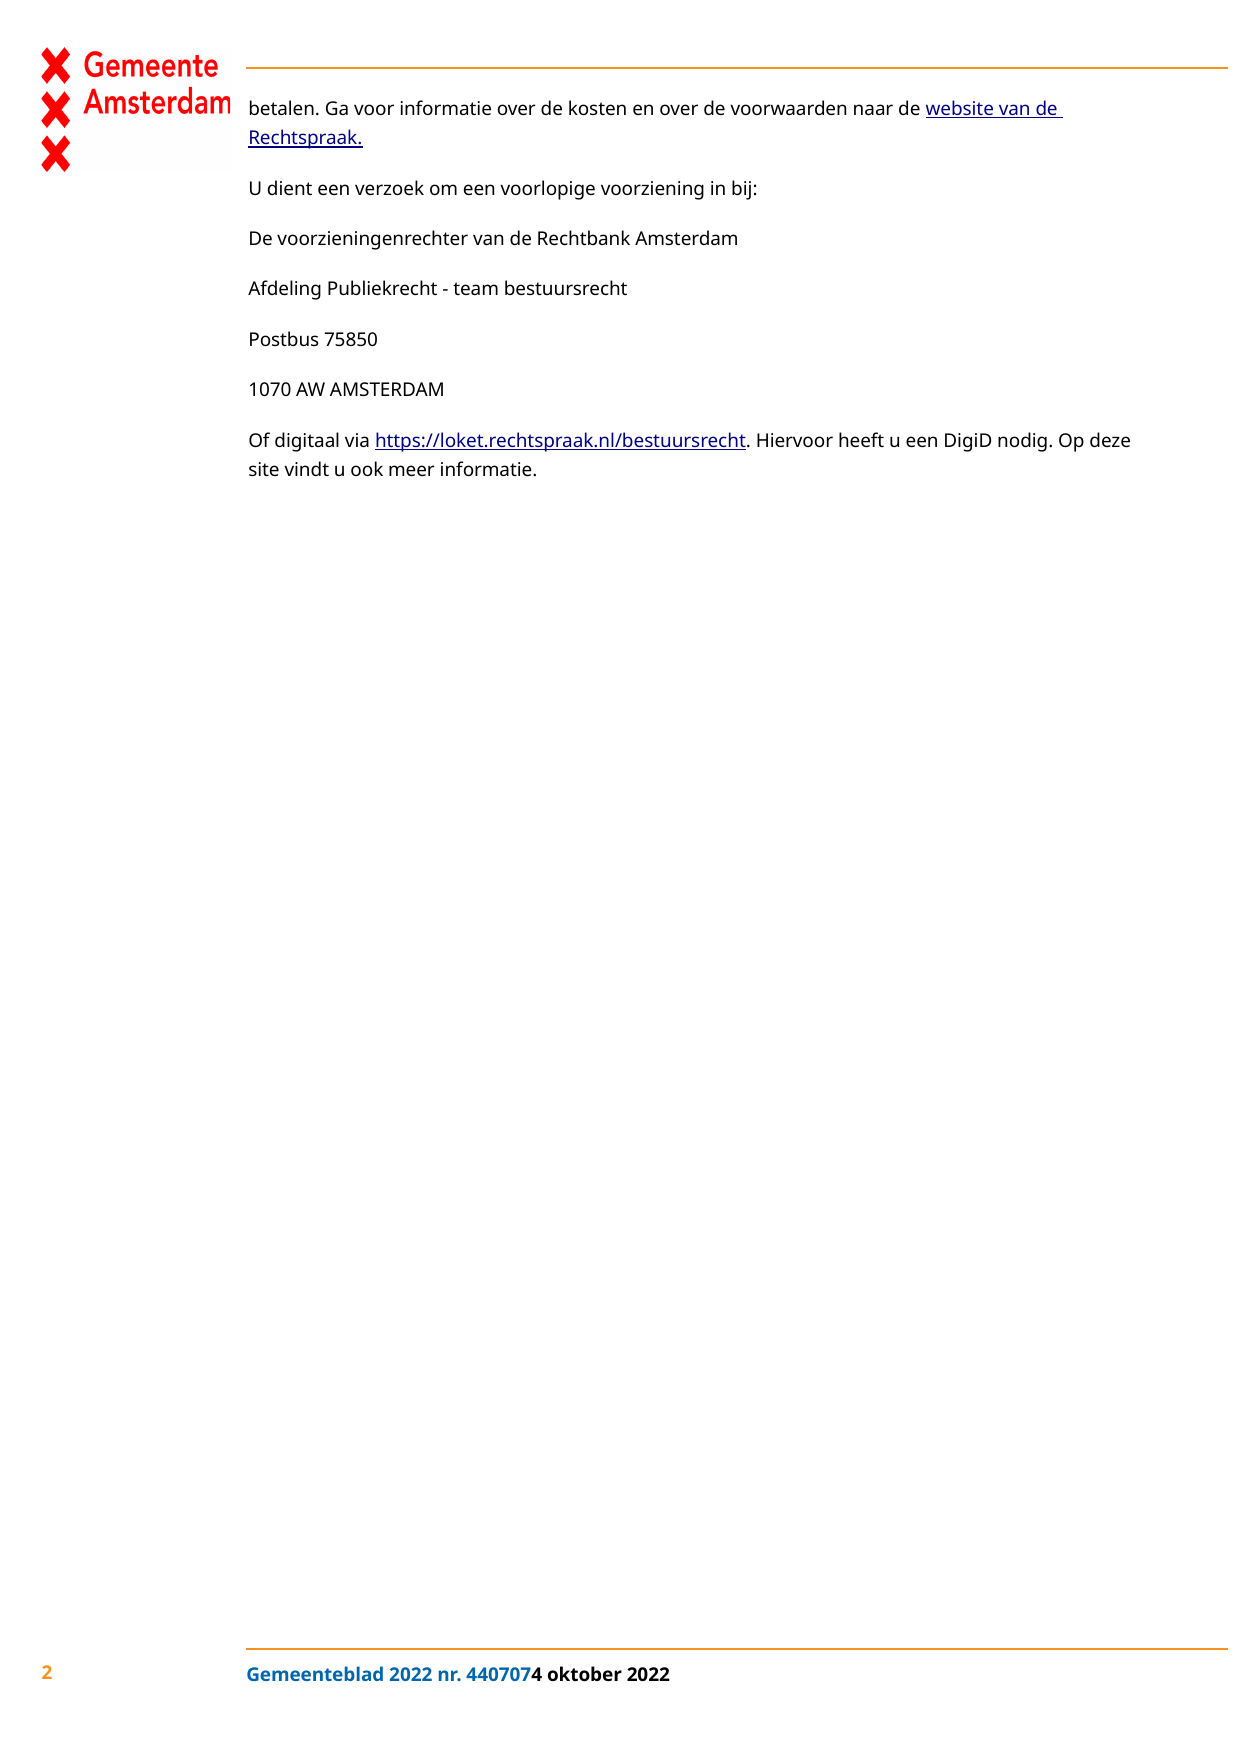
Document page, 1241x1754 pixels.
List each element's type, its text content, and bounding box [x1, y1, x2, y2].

text U dient een verzoek om een voorlopige voorziening in bij: [248, 175, 1152, 201]
text De voorzieningenrechter van de Rechtbank Amsterdam [248, 225, 1152, 251]
text Afdeling Publiekrecht - team bestuursrecht [248, 276, 1152, 301]
text 1070 AW AMSTERDAM [248, 376, 1152, 402]
text Of digitaal via https://loket.rechtspraak.nl/bestuursrecht. Hiervoor heeft u een DigiD nodig. Op deze site vindt u ook meer informatie. [248, 427, 1152, 482]
picture [41, 47, 231, 172]
text betalen. Ga voor informatie over de kosten en over de voorwaarden naar de website van de Rechtspraak. [248, 95, 1152, 150]
text Postbus 75850 [248, 326, 1152, 352]
